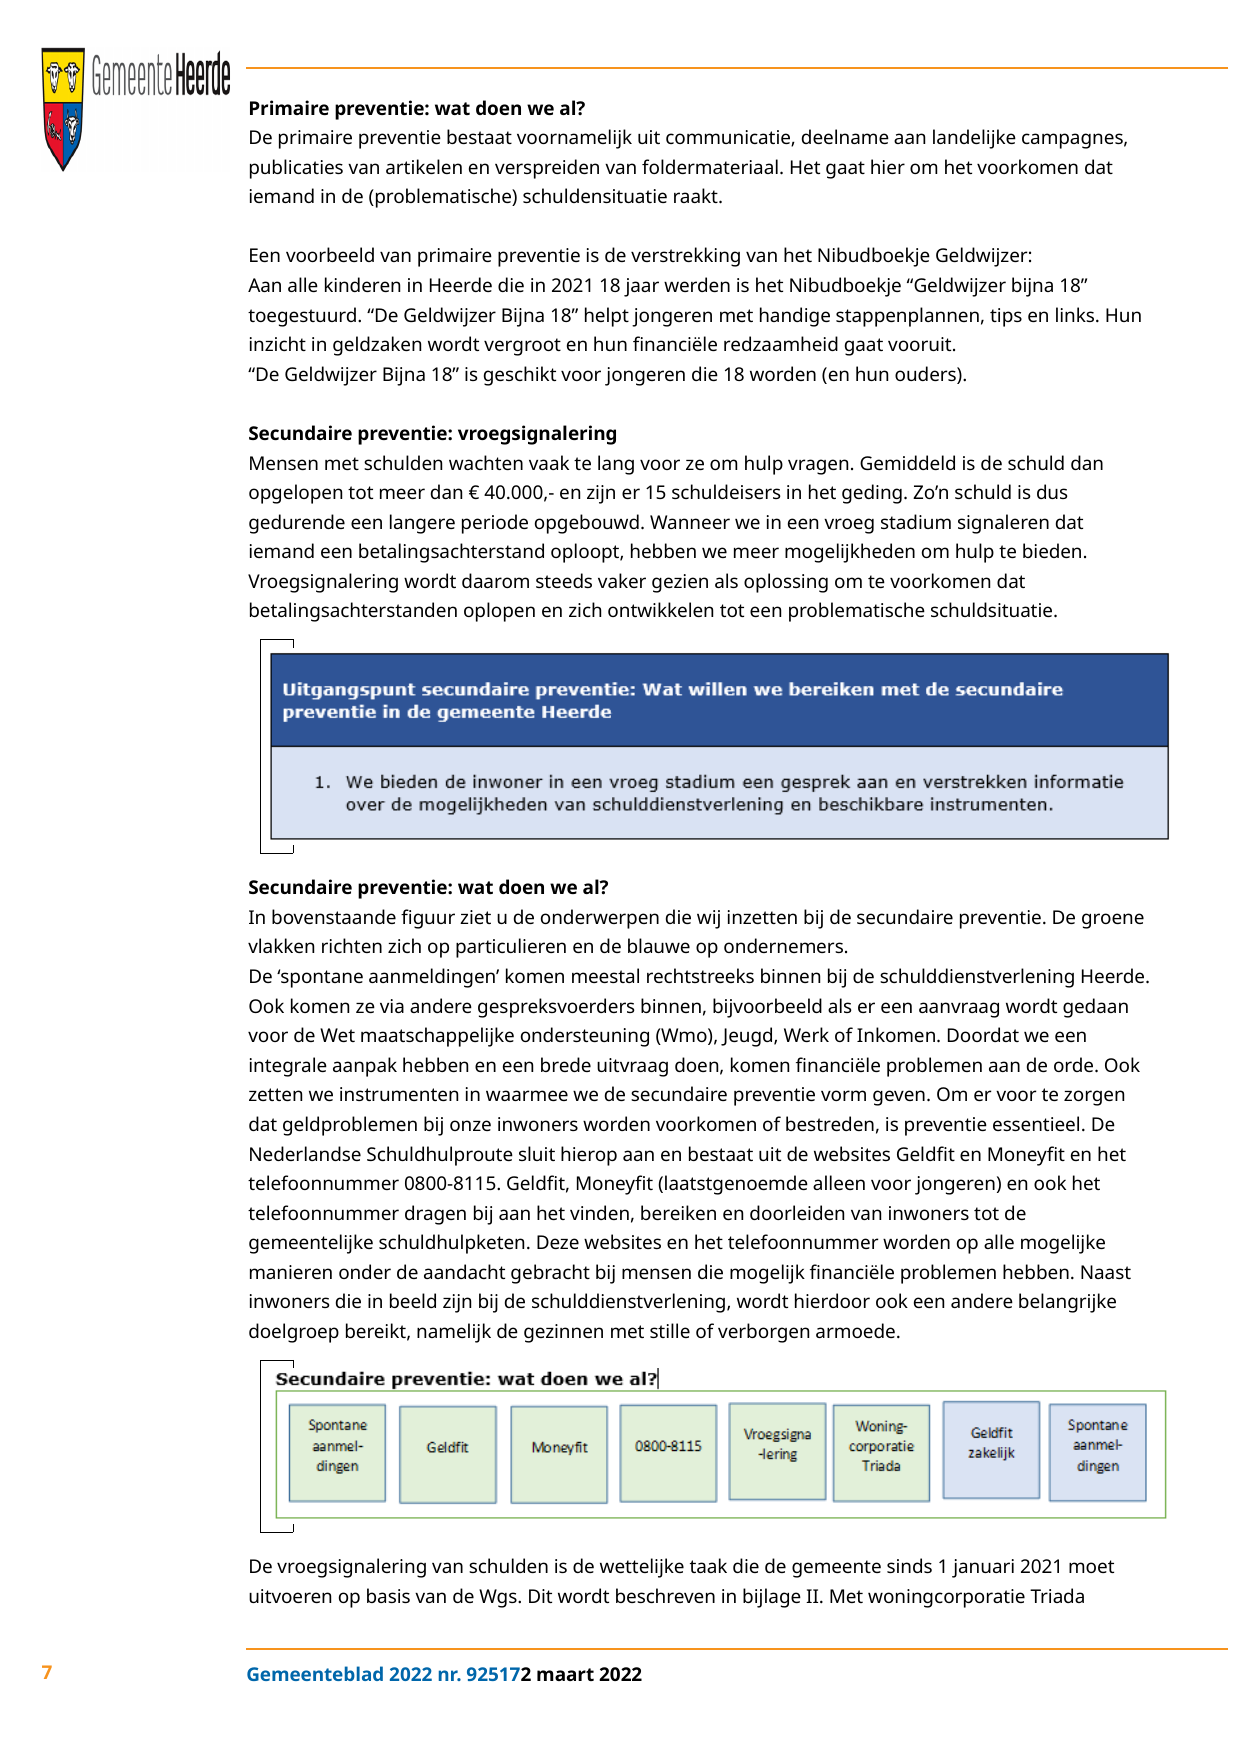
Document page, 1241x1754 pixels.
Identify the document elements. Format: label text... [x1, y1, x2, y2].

text De primaire preventie bestaat voornamelijk uit communicatie, deelname aan landelijke campagnes, publicaties van artikelen en verspreiden van foldermateriaal. Het gaat hier om het voorkomen dat iemand in de (problematische) schuldensituatie raakt. [248, 124, 1152, 209]
text Aan alle kinderen in Heerde die in 2021 18 jaar werden is het Nibudboekje “Geldwijzer bijna 18” toegestuurd. “De Geldwijzer Bijna 18” helpt jongeren met handige stappenplannen, tips en links. Hun inzicht in geldzaken wordt vergroot en hun financiële redzaamheid gaat vooruit. [248, 272, 1152, 357]
picture [268, 1368, 1173, 1524]
picture [41, 47, 231, 172]
text Mensen met schulden wachten vaak te lang voor ze om hulp vragen. Gemiddeld is de schuld dan opgelopen tot meer dan € 40.000,- en zijn er 15 schuldeisers in het geding. Zo’n schuld is dus gedurende een langere periode opgebouwd. Wanneer we in een vroeg stadium signaleren dat iemand een betalingsachterstand oploopt, hebben we meer mogelijkheden om hulp te bieden. Vroegsignalering wordt daarom steeds vaker gezien als oplossing om te voorkomen dat betalingsachterstanden oplopen en zich ontwikkelen tot een problematische schuldsituatie. [248, 450, 1152, 623]
picture [268, 648, 1173, 845]
text Primaire preventie: wat doen we al? [248, 95, 1152, 121]
text Een voorbeeld van primaire preventie is de verstrekking van het Nibudboekje Geldwijzer: [248, 243, 1152, 268]
text De ‘spontane aanmeldingen’ komen meestal rechtstreeks binnen bij de schulddienstverlening Heerde. Ook komen ze via andere gespreksvoerders binnen, bijvoorbeeld als er een aanvraag wordt gedaan voor de Wet maatschappelijke ondersteuning (Wmo), Jeugd, Werk of Inkomen. Doordat we een integrale aanpak hebben en een brede uitvraag doen, komen financiële problemen aan de orde. Ook zetten we instrumenten in waarmee we de secundaire preventie vorm geven. Om er voor te zorgen dat geldproblemen bij onze inwoners worden voorkomen of bestreden, is preventie essentieel. De Nederlandse Schuldhulproute sluit hierop aan en bestaat uit de websites Geldfit en Moneyfit en het telefoonnummer 0800-8115. Geldfit, Moneyfit (laatstgenoemde alleen voor jongeren) en ook het telefoonnummer dragen bij aan het vinden, bereiken en doorleiden van inwoners tot de gemeentelijke schuldhulpketen. Deze websites en het telefoonnummer worden op alle mogelijke manieren onder de aandacht gebracht bij mensen die mogelijk financiële problemen hebben. Naast inwoners die in beeld zijn bij de schulddienstverlening, wordt hierdoor ook een andere belangrijke doelgroep bereikt, namelijk de gezinnen met stille of verborgen armoede. [248, 963, 1152, 1344]
text In bovenstaande figuur ziet u de onderwerpen die wij inzetten bij de secundaire preventie. De groene vlakken richten zich op particulieren en de blauwe op ondernemers. [248, 904, 1152, 959]
text Secundaire preventie: vroegsignalering [248, 420, 1152, 446]
text Secundaire preventie: wat doen we al? [248, 874, 1152, 900]
text De vroegsignalering van schulden is de wettelijke taak die de gemeente sinds 1 januari 2021 moet uitvoeren op basis van de Wgs. Dit wordt beschreven in bijlage II. Met woningcorporatie Triada [248, 1553, 1152, 1609]
text “De Geldwijzer Bijna 18” is geschikt voor jongeren die 18 worden (en hun ouders). [248, 361, 1152, 387]
